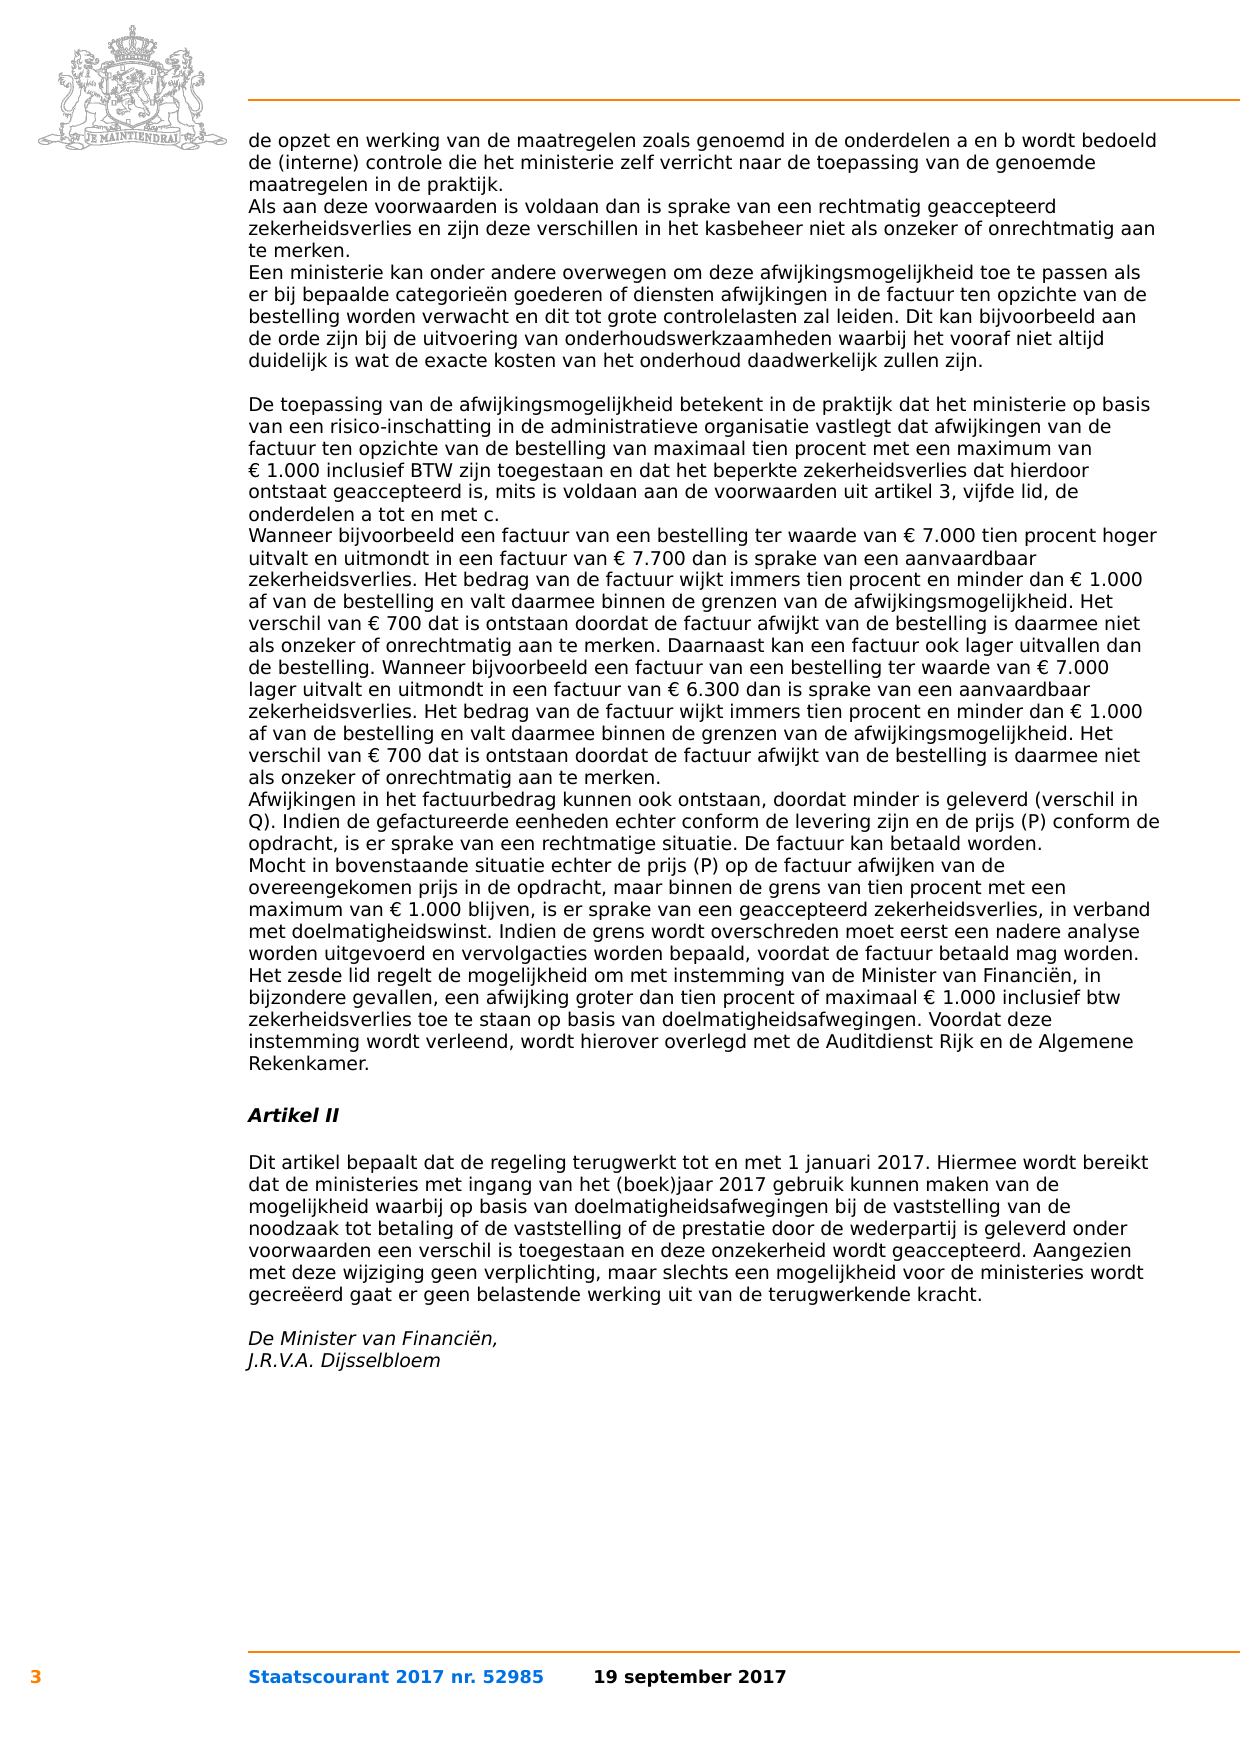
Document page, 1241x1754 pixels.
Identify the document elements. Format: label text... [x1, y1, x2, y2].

text Wanneer bijvoorbeeld een factuur van een bestelling ter waarde van € 7.000 tien procent hoger uitvalt en uitmondt in een factuur van € 7.700 dan is sprake van een aanvaardbaar zekerheidsverlies. Het bedrag van de factuur wijkt immers tien procent en minder dan € 1.000 af van de bestelling en valt daarmee binnen de grenzen van de afwijkingsmogelijkheid. Het verschil van € 700 dat is ontstaan doordat de factuur afwijkt van de bestelling is daarmee niet als onzeker of onrechtmatig aan te merken. Daarnaast kan een factuur ook lager uitvallen dan de bestelling. Wanneer bijvoorbeeld een factuur van een bestelling ter waarde van € 7.000 lager uitvalt en uitmondt in een factuur van € 6.300 dan is sprake van een aanvaardbaar zekerheidsverlies. Het bedrag van de factuur wijkt immers tien procent en minder dan € 1.000 af van de bestelling en valt daarmee binnen de grenzen van de afwijkingsmogelijkheid. Het verschil van € 700 dat is ontstaan doordat de factuur afwijkt van de bestelling is daarmee niet als onzeker of onrechtmatig aan te merken. [248, 525, 1163, 789]
text De Minister van Financiën, J.R.V.A. Dijsselbloem [248, 1328, 1163, 1372]
text Dit artikel bepaalt dat de regeling terugwerkt tot en met 1 januari 2017. Hiermee wordt bereikt dat de ministeries met ingang van het (boek)jaar 2017 gebruik kunnen maken van de mogelijkheid waarbij op basis van doelmatigheidsafwegingen bij de vaststelling van de noodzaak tot betaling of de vaststelling of de prestatie door de wederpartij is geleverd onder voorwaarden een verschil is toegestaan en deze onzekerheid wordt geaccepteerd. Aangezien met deze wijziging geen verplichting, maar slechts een mogelijkheid voor de ministeries wordt gecreëerd gaat er geen belastende werking uit van de terugwerkende kracht. [248, 1152, 1163, 1306]
text Een ministerie kan onder andere overwegen om deze afwijkingsmogelijkheid toe te passen als er bij bepaalde categorieën goederen of diensten afwijkingen in de factuur ten opzichte van de bestelling worden verwacht en dit tot grote controlelasten zal leiden. Dit kan bijvoorbeeld aan de orde zijn bij de uitvoering van onderhoudswerkzaamheden waarbij het vooraf niet altijd duidelijk is wat de exacte kosten van het onderhoud daadwerkelijk zullen zijn. [248, 262, 1163, 372]
text Het zesde lid regelt de mogelijkheid om met instemming van de Minister van Financiën, in bijzondere gevallen, een afwijking groter dan tien procent of maximaal € 1.000 inclusief btw zekerheidsverlies toe te staan op basis van doelmatigheidsafwegingen. Voordat deze instemming wordt verleend, wordt hierover overlegd met de Auditdienst Rijk en de Algemene Rekenkamer. [248, 965, 1163, 1075]
subtitle Artikel II [248, 1105, 1163, 1127]
text Als aan deze voorwaarden is voldaan dan is sprake van een rechtmatig geaccepteerd zekerheidsverlies en zijn deze verschillen in het kasbeheer niet als onzeker of onrechtmatig aan te merken. [248, 196, 1163, 262]
text De toepassing van de afwijkingsmogelijkheid betekent in de praktijk dat het ministerie op basis van een risico-inschatting in de administratieve organisatie vastlegt dat afwijkingen van de factuur ten opzichte van de bestelling van maximaal tien procent met een maximum van € 1.000 inclusief BTW zijn toegestaan en dat het beperkte zekerheidsverlies dat hierdoor ontstaat geaccepteerd is, mits is voldaan aan de voorwaarden uit artikel 3, vijfde lid, de onderdelen a tot en met c. [248, 393, 1163, 525]
text Mocht in bovenstaande situatie echter de prijs (P) op de factuur afwijken van de overeengekomen prijs in de opdracht, maar binnen de grens van tien procent met een maximum van € 1.000 blijven, is er sprake van een geaccepteerd zekerheidsverlies, in verband met doelmatigheidswinst. Indien de grens wordt overschreden moet eerst een nadere analyse worden uitgevoerd en vervolgacties worden bepaald, voordat de factuur betaald mag worden. [248, 855, 1163, 965]
text de opzet en werking van de maatregelen zoals genoemd in de onderdelen a en b wordt bedoeld de (interne) controle die het ministerie zelf verricht naar de toepassing van de genoemde maatregelen in de praktijk. [248, 130, 1163, 196]
text Afwijkingen in het factuurbedrag kunnen ook ontstaan, doordat minder is geleverd (verschil in Q). Indien de gefactureerde eenheden echter conform de levering zijn en de prijs (P) conform de opdracht, is er sprake van een rechtmatige situatie. De factuur kan betaald worden. [248, 789, 1163, 855]
picture [38, 25, 227, 150]
